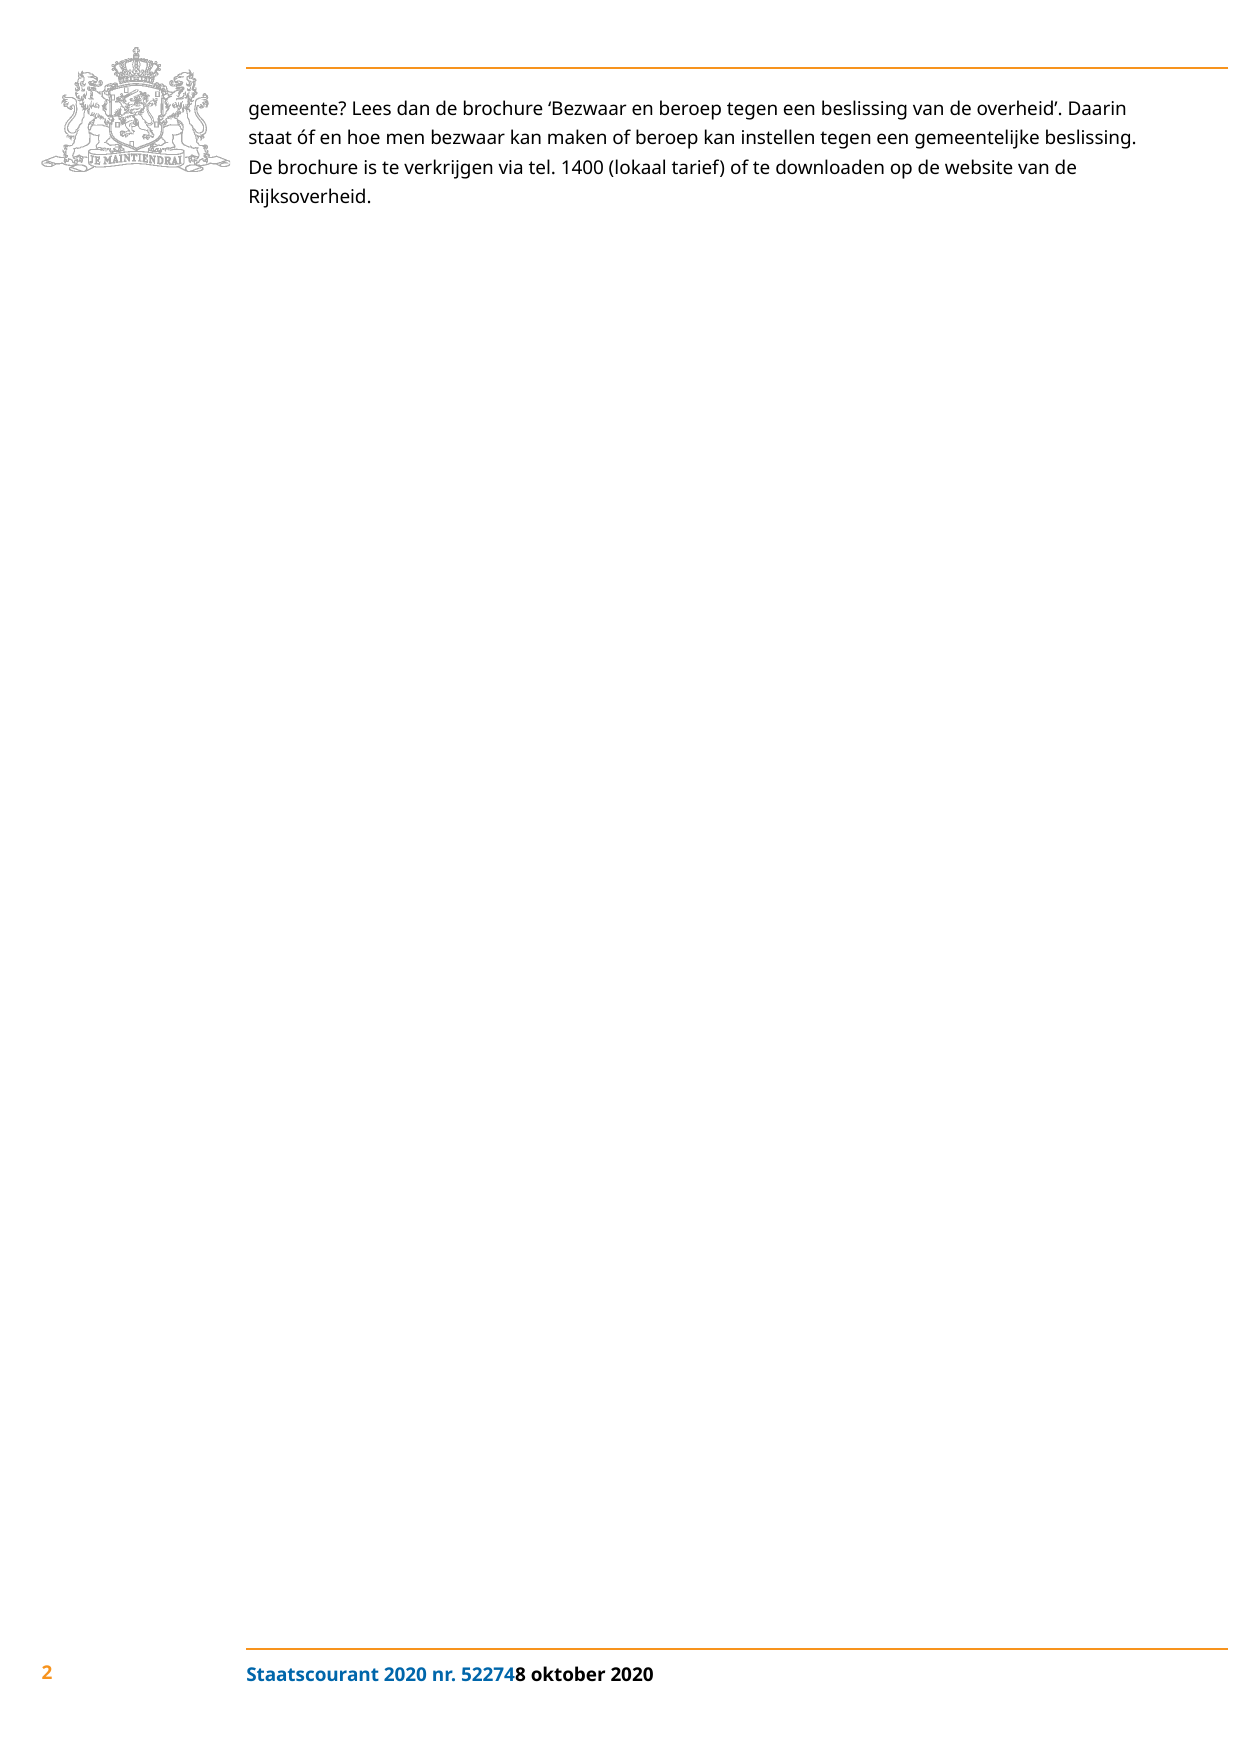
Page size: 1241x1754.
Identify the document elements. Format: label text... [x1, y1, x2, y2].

picture [41, 47, 231, 172]
text gemeente? Lees dan de brochure ‘Bezwaar en beroep tegen een beslissing van de overheid’. Daarin staat óf en hoe men bezwaar kan maken of beroep kan instellen tegen een gemeentelijke beslissing. De brochure is te verkrijgen via tel. 1400 (lokaal tarief) of te downloaden op de website van de Rijksoverheid. [248, 95, 1152, 209]
